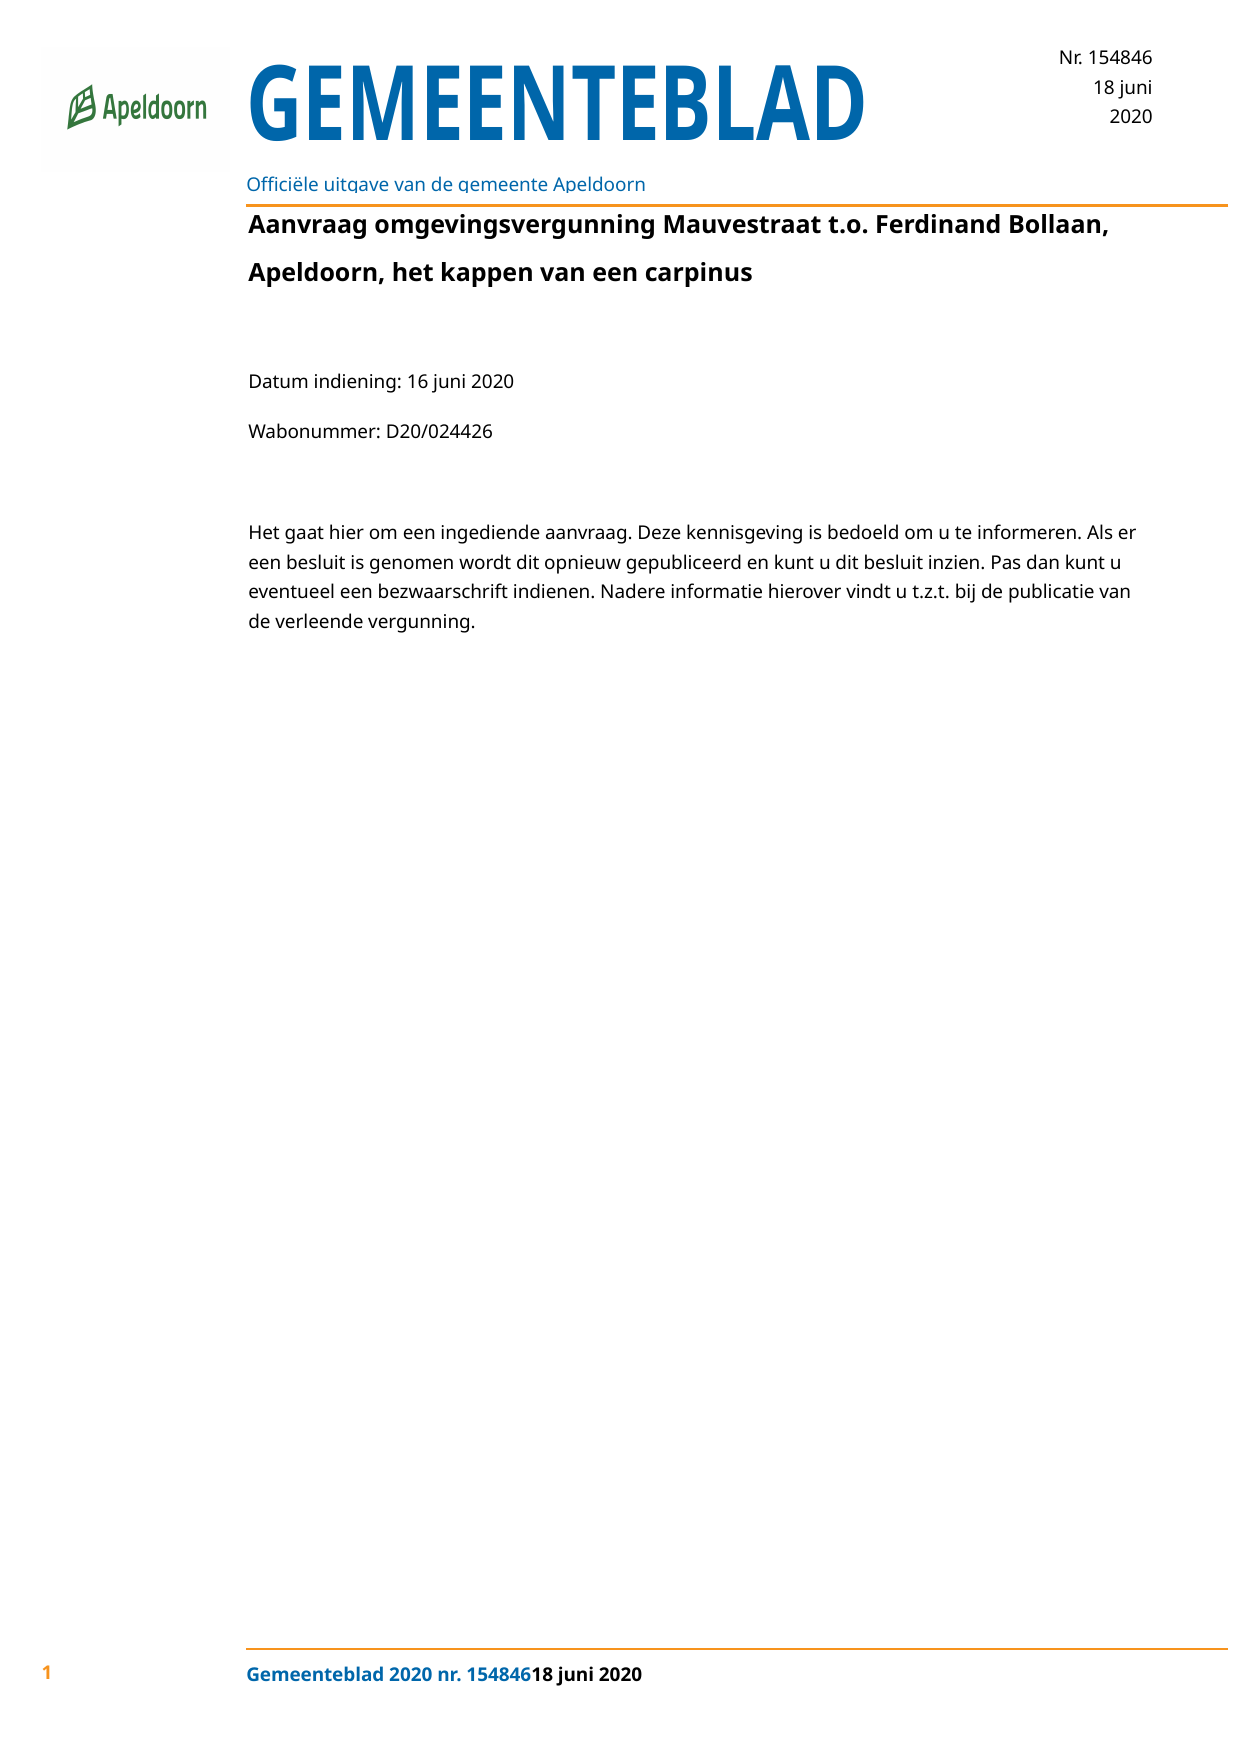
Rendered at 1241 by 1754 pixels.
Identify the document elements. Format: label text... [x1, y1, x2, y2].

text Datum indiening: 16 juni 2020 [248, 368, 1152, 394]
text Wabonummer: D20/024426 [248, 419, 1152, 444]
text Aanvraag omgevingsvergunning Mauvestraat t.o. Ferdinand Bollaan, Apeldoorn, het kappen van een carpinus [248, 207, 1152, 288]
picture [41, 47, 231, 172]
text Het gaat hier om een ingediende aanvraag. Deze kennisgeving is bedoeld om u te informeren. Als er een besluit is genomen wordt dit opnieuw gepubliceerd en kunt u dit besluit inzien. Pas dan kunt u eventueel een bezwaarschrift indienen. Nadere informatie hierover vindt u t.z.t. bij de publicatie van de verleende vergunning. [248, 519, 1152, 634]
